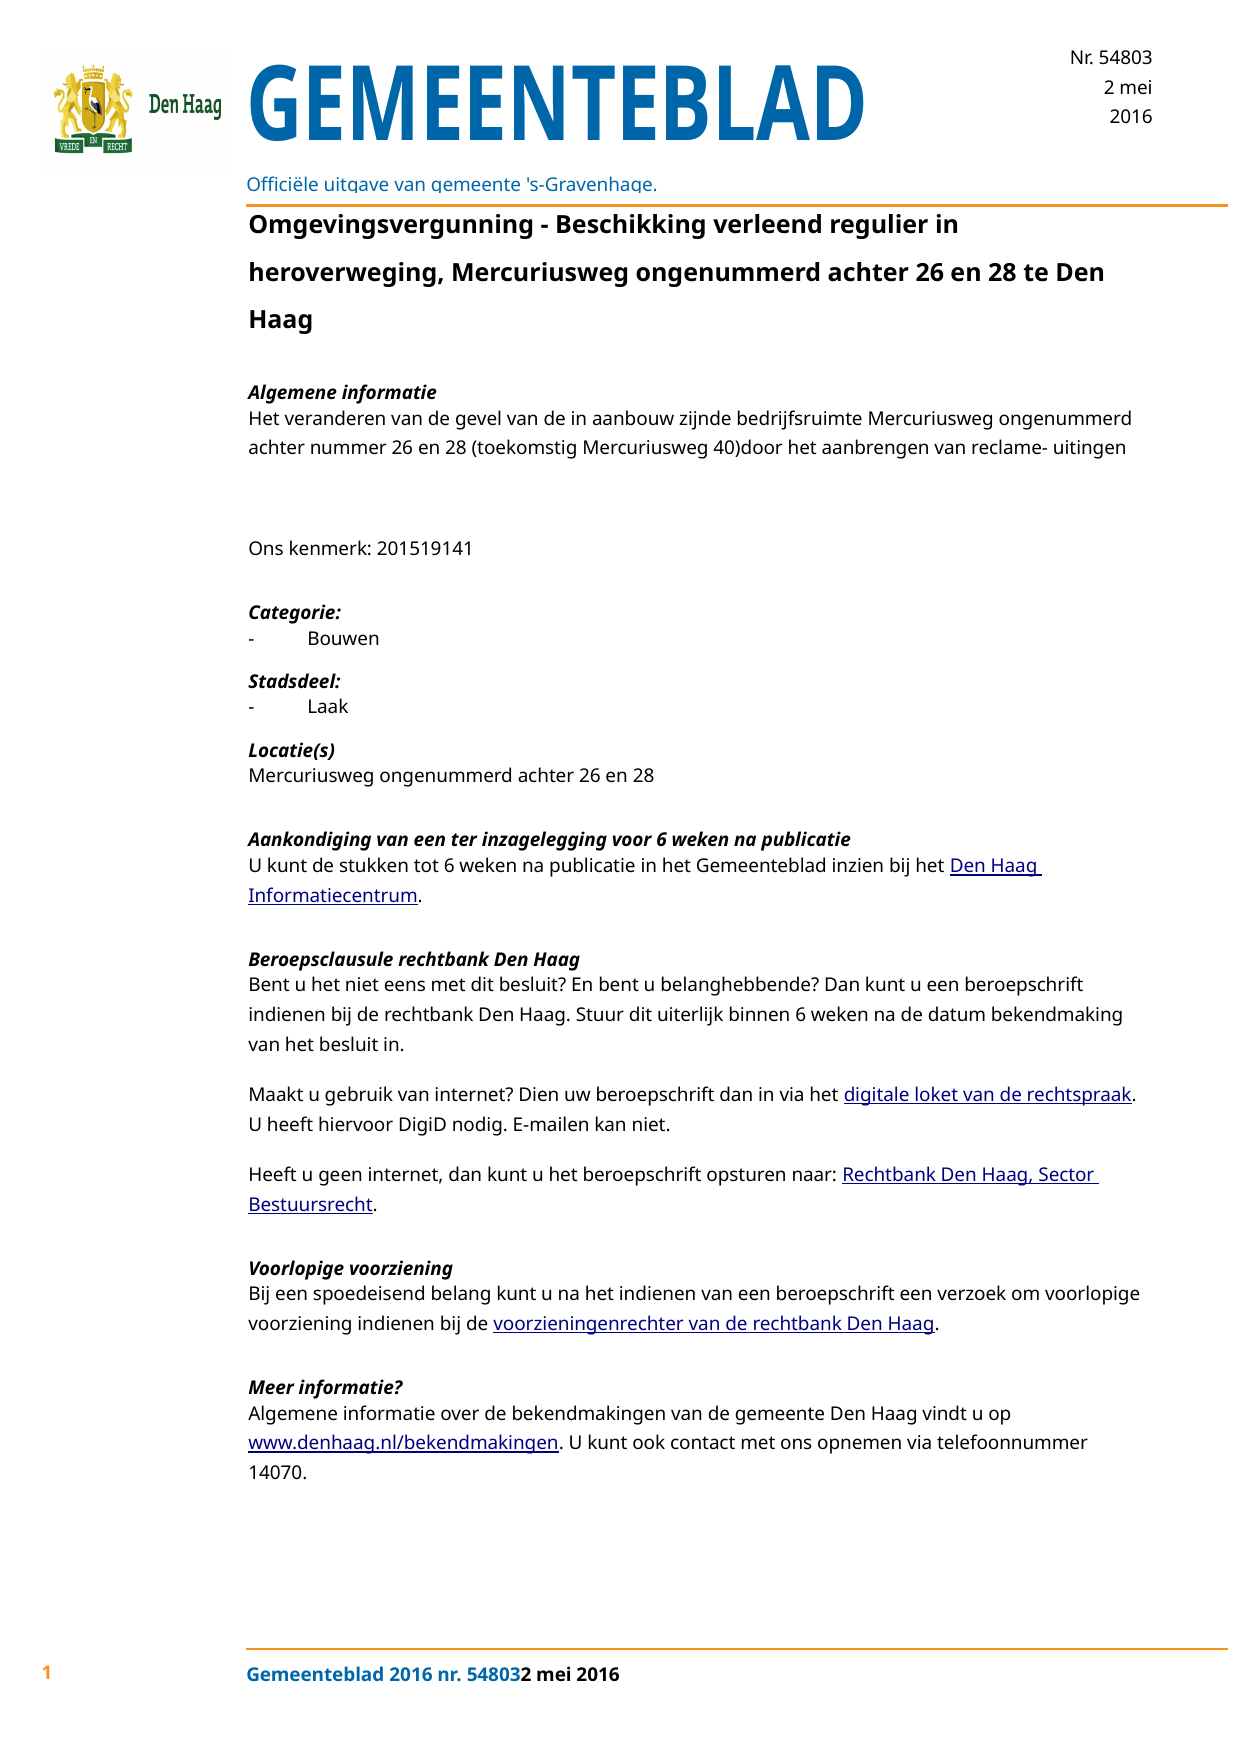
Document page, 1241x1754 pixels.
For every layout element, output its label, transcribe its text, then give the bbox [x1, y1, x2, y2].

text Omgevingsvergunning - Beschikking verleend regulier in heroverweging, Mercuriusweg ongenummerd achter 26 en 28 te Den Haag [248, 207, 1152, 336]
text Voorlopige voorziening [248, 1255, 1152, 1280]
text Stadsdeel: [248, 668, 1152, 694]
text Het veranderen van de gevel van de in aanbouw zijnde bedrijfsruimte Mercuriusweg ongenummerd achter nummer 26 en 28 (toekomstig Mercuriusweg 40)door het aanbrengen van reclame- uitingen [248, 405, 1152, 460]
text Heeft u geen internet, dan kunt u het beroepschrift opsturen naar: Rechtbank Den Haag, Sector Bestuursrecht. [248, 1161, 1152, 1216]
text Algemene informatie over de bekendmakingen van de gemeente Den Haag vindt u op www.denhaag.nl/bekendmakingen. U kunt ook contact met ons opnemen via telefoonnummer 14070. [248, 1400, 1152, 1484]
text Maakt u gebruik van internet? Dien uw beroepschrift dan in via het digitale loket van de rechtspraak. U heeft hiervoor DigiD nodig. E-mailen kan niet. [248, 1081, 1152, 1136]
list Bouwen [248, 625, 1152, 651]
text U kunt de stukken tot 6 weken na publicatie in het Gemeenteblad inzien bij het Den Haag Informatiecentrum. [248, 852, 1152, 908]
picture [41, 47, 231, 172]
text Mercuriusweg ongenummerd achter 26 en 28 [248, 763, 1152, 788]
text Beroepsclausule rechtbank Den Haag [248, 946, 1152, 972]
text Algemene informatie [248, 379, 1152, 405]
list Laak [248, 694, 1152, 719]
text Locatie(s) [248, 737, 1152, 763]
text Aankondiging van een ter inzagelegging voor 6 weken na publicatie [248, 827, 1152, 852]
text Bent u het niet eens met dit besluit? En bent u belanghebbende? Dan kunt u een beroepschrift indienen bij de rechtbank Den Haag. Stuur dit uiterlijk binnen 6 weken na de datum bekendmaking van het besluit in. [248, 972, 1152, 1056]
text Meer informatie? [248, 1374, 1152, 1400]
text Bij een spoedeisend belang kunt u na het indienen van een beroepschrift een verzoek om voorlopige voorziening indienen bij de voorzieningenrechter van de rechtbank Den Haag. [248, 1280, 1152, 1336]
text Ons kenmerk: 201519141 [248, 535, 1152, 561]
text Categorie: [248, 599, 1152, 625]
